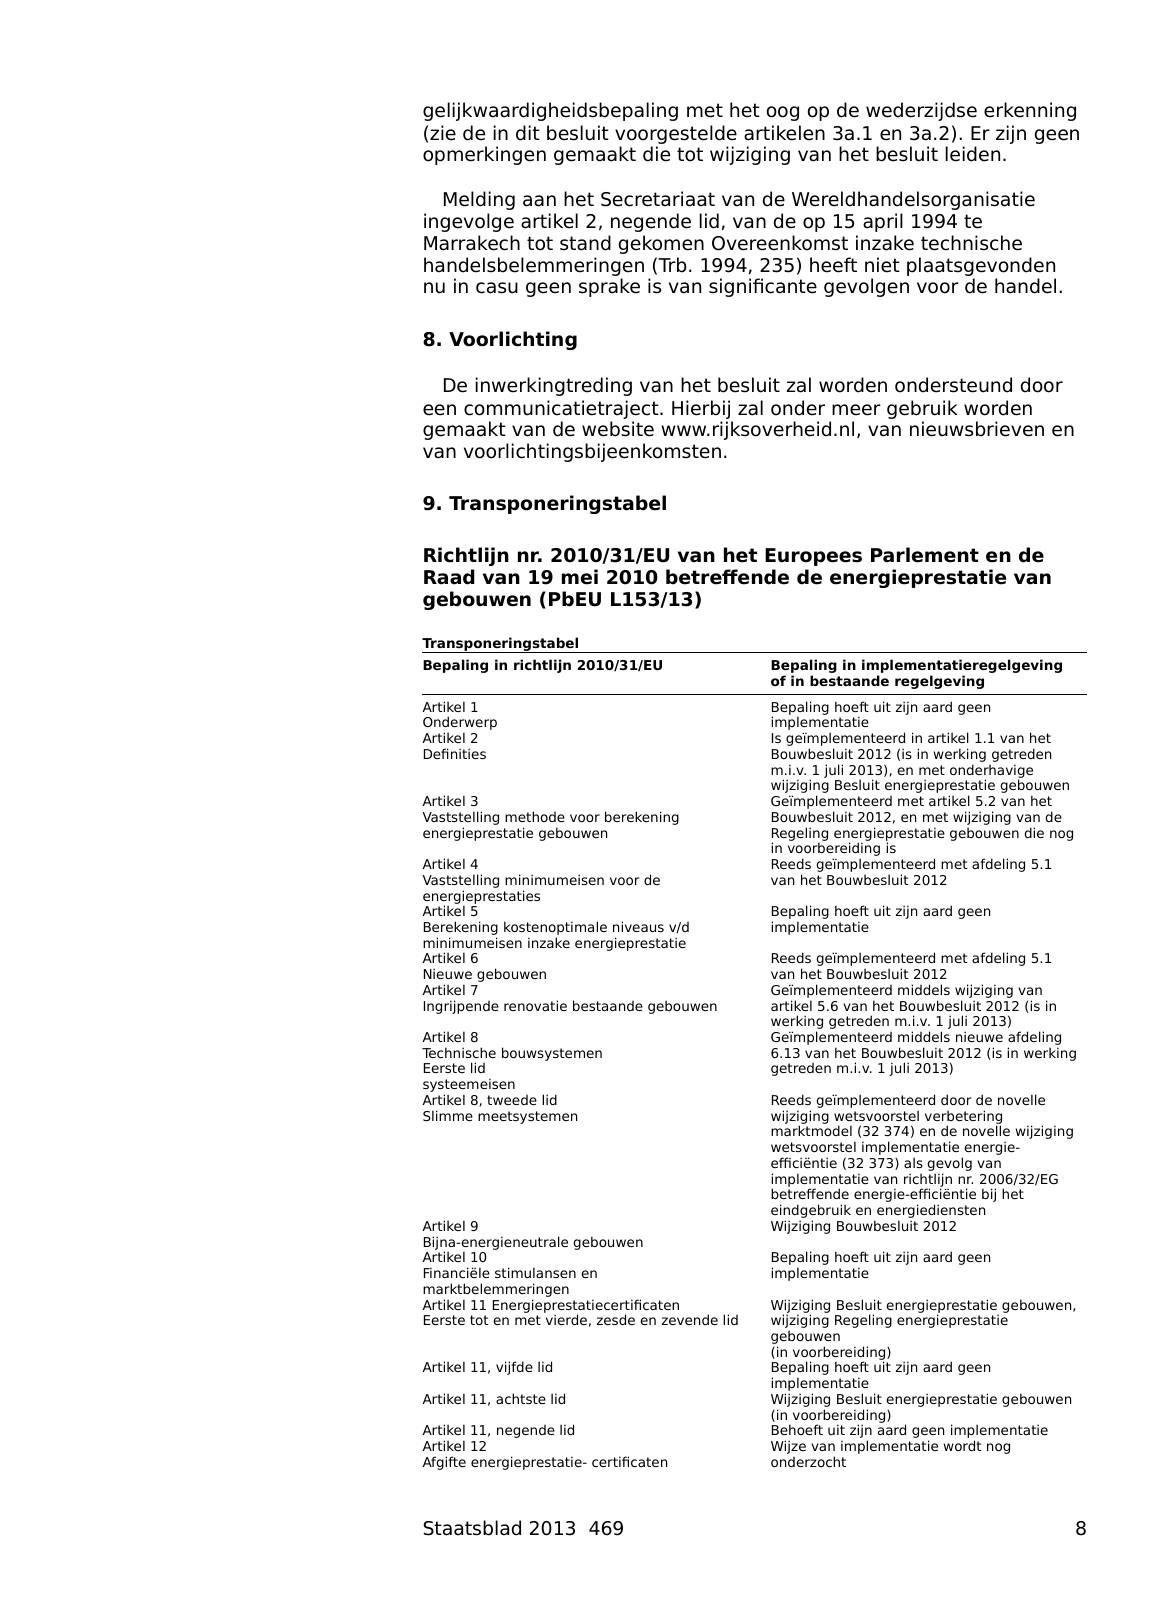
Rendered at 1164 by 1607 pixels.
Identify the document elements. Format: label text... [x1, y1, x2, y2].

text Melding aan het Secretariaat van de Wereldhandelsorganisatie ingevolge artikel 2, negende lid, van de op 15 april 1994 te Marrakech tot stand gekomen Overeenkomst inzake technische handelsbelemmeringen (Trb. 1994, 235) heeft niet plaatsgevonden nu in casu geen sprake is van significante gevolgen voor de handel. [422, 188, 1087, 298]
table_cell [744, 1439, 764, 1470]
table_cell [744, 794, 764, 857]
table_cell Artikel 11 Energieprestatiecertificaten Eerste tot en met vierde, zesde en zevende lid [422, 1297, 744, 1360]
subtitle 8. Voorlichting [422, 328, 1087, 350]
table_cell Artikel 9 Bijna-energieneutrale gebouwen [422, 1219, 744, 1250]
table_cell [744, 695, 764, 731]
table_cell Artikel 10 Financiële stimulansen en marktbelemmeringen [422, 1250, 744, 1297]
table_cell Artikel 12 Afgifte energieprestatie- certificaten [422, 1439, 744, 1470]
table_cell Artikel 4 Vaststelling minimumeisen voor de energieprestaties [422, 857, 744, 904]
table_cell Bepaling hoeft uit zijn aard geen implementatie [764, 904, 1087, 951]
table_cell [744, 1423, 764, 1439]
table_cell Reeds geïmplementeerd met afdeling 5.1 van het Bouwbesluit 2012 [764, 951, 1087, 983]
table_cell Artikel 1 Onderwerp [422, 695, 744, 731]
table_cell Artikel 8 Technische bouwsystemen Eerste lid systeemeisen [422, 1030, 744, 1093]
table_cell Bepaling hoeft uit zijn aard geen implementatie [764, 695, 1087, 731]
table_cell Geïmplementeerd middels wijziging van artikel 5.6 van het Bouwbesluit 2012 (is in werking getreden m.i.v. 1 juli 2013) [764, 983, 1087, 1030]
table_cell Artikel 2 Definities [422, 731, 744, 794]
table_cell Artikel 8, tweede lid Slimme meetsystemen [422, 1093, 744, 1219]
text gelijkwaardigheidsbepaling met het oog op de wederzijdse erkenning (zie de in dit besluit voorgestelde artikelen 3a.1 en 3a.2). Er zijn geen opmerkingen gemaakt die tot wijziging van het besluit leiden. [422, 100, 1087, 166]
table_cell Artikel 11, vijfde lid [422, 1360, 744, 1392]
table_cell Behoeft uit zijn aard geen implementatie [764, 1423, 1087, 1439]
table_cell Reeds geïmplementeerd door de novelle wijziging wetsvoorstel verbetering marktmodel (32 374) en de novelle wijziging wetsvoorstel implementatie energie-efficiëntie (32 373) als gevolg van implementatie van richtlijn nr. 2006/32/EG betreffende energie-efficiëntie bij het eindgebruik en energiediensten [764, 1093, 1087, 1219]
table_cell [744, 1297, 764, 1360]
table_cell [744, 983, 764, 1030]
table_cell Is geïmplementeerd in artikel 1.1 van het Bouwbesluit 2012 (is in werking getreden m.i.v. 1 juli 2013), en met onderhavige wijziging Besluit energieprestatie gebouwen [764, 731, 1087, 794]
table_cell [744, 653, 764, 694]
table_cell Bepaling hoeft uit zijn aard geen implementatie [764, 1360, 1087, 1392]
table_cell Wijze van implementatie wordt nog onderzocht [764, 1439, 1087, 1470]
table_cell [744, 731, 764, 794]
table_cell [744, 1219, 764, 1250]
table_cell Geïmplementeerd middels nieuwe afdeling 6.13 van het Bouwbesluit 2012 (is in werking getreden m.i.v. 1 juli 2013) [764, 1030, 1087, 1093]
table_cell Artikel 6 Nieuwe gebouwen [422, 951, 744, 983]
table_cell [744, 1030, 764, 1093]
table_cell [744, 951, 764, 983]
table_cell [744, 857, 764, 904]
table_cell Wijziging Besluit energieprestatie gebouwen (in voorbereiding) [764, 1392, 1087, 1423]
table_cell [744, 1360, 764, 1392]
table_cell Artikel 7 Ingrijpende renovatie bestaande gebouwen [422, 983, 744, 1030]
table_cell Wijziging Bouwbesluit 2012 [764, 1219, 1087, 1250]
table_cell Artikel 11, achtste lid [422, 1392, 744, 1423]
table_cell Artikel 11, negende lid [422, 1423, 744, 1439]
subtitle Richtlijn nr. 2010/31/EU van het Europees Parlement en de Raad van 19 mei 2010 betreffende de energieprestatie van gebouwen (PbEU L153/13) [422, 545, 1087, 611]
table_cell Bepaling hoeft uit zijn aard geen implementatie [764, 1250, 1087, 1297]
table_cell Bepaling in implementatieregelgeving of in bestaande regelgeving [764, 653, 1087, 694]
subtitle 9. Transponeringstabel [422, 493, 1087, 515]
table_cell [744, 1093, 764, 1219]
table_cell Artikel 3 Vaststelling methode voor berekening energieprestatie gebouwen [422, 794, 744, 857]
table_header Transponeringstabel [422, 636, 1087, 652]
table_cell Reeds geïmplementeerd met afdeling 5.1 van het Bouwbesluit 2012 [764, 857, 1087, 904]
table_cell [744, 904, 764, 951]
table_cell [744, 1250, 764, 1297]
table_cell [744, 1392, 764, 1423]
table_cell Geïmplementeerd met artikel 5.2 van het Bouwbesluit 2012, en met wijziging van de Regeling energieprestatie gebouwen die nog in voorbereiding is [764, 794, 1087, 857]
text De inwerkingtreding van het besluit zal worden ondersteund door een communicatietraject. Hierbij zal onder meer gebruik worden gemaakt van de website www.rijksoverheid.nl, van nieuwsbrieven en van voorlichtingsbijeenkomsten. [422, 375, 1087, 463]
table_cell Artikel 5 Berekening kostenoptimale niveaus v/d minimumeisen inzake energieprestatie [422, 904, 744, 951]
table_cell Bepaling in richtlijn 2010/31/EU [422, 653, 744, 694]
table_cell Wijziging Besluit energieprestatie gebouwen, wijziging Regeling energieprestatie gebouwen (in voorbereiding) [764, 1297, 1087, 1360]
